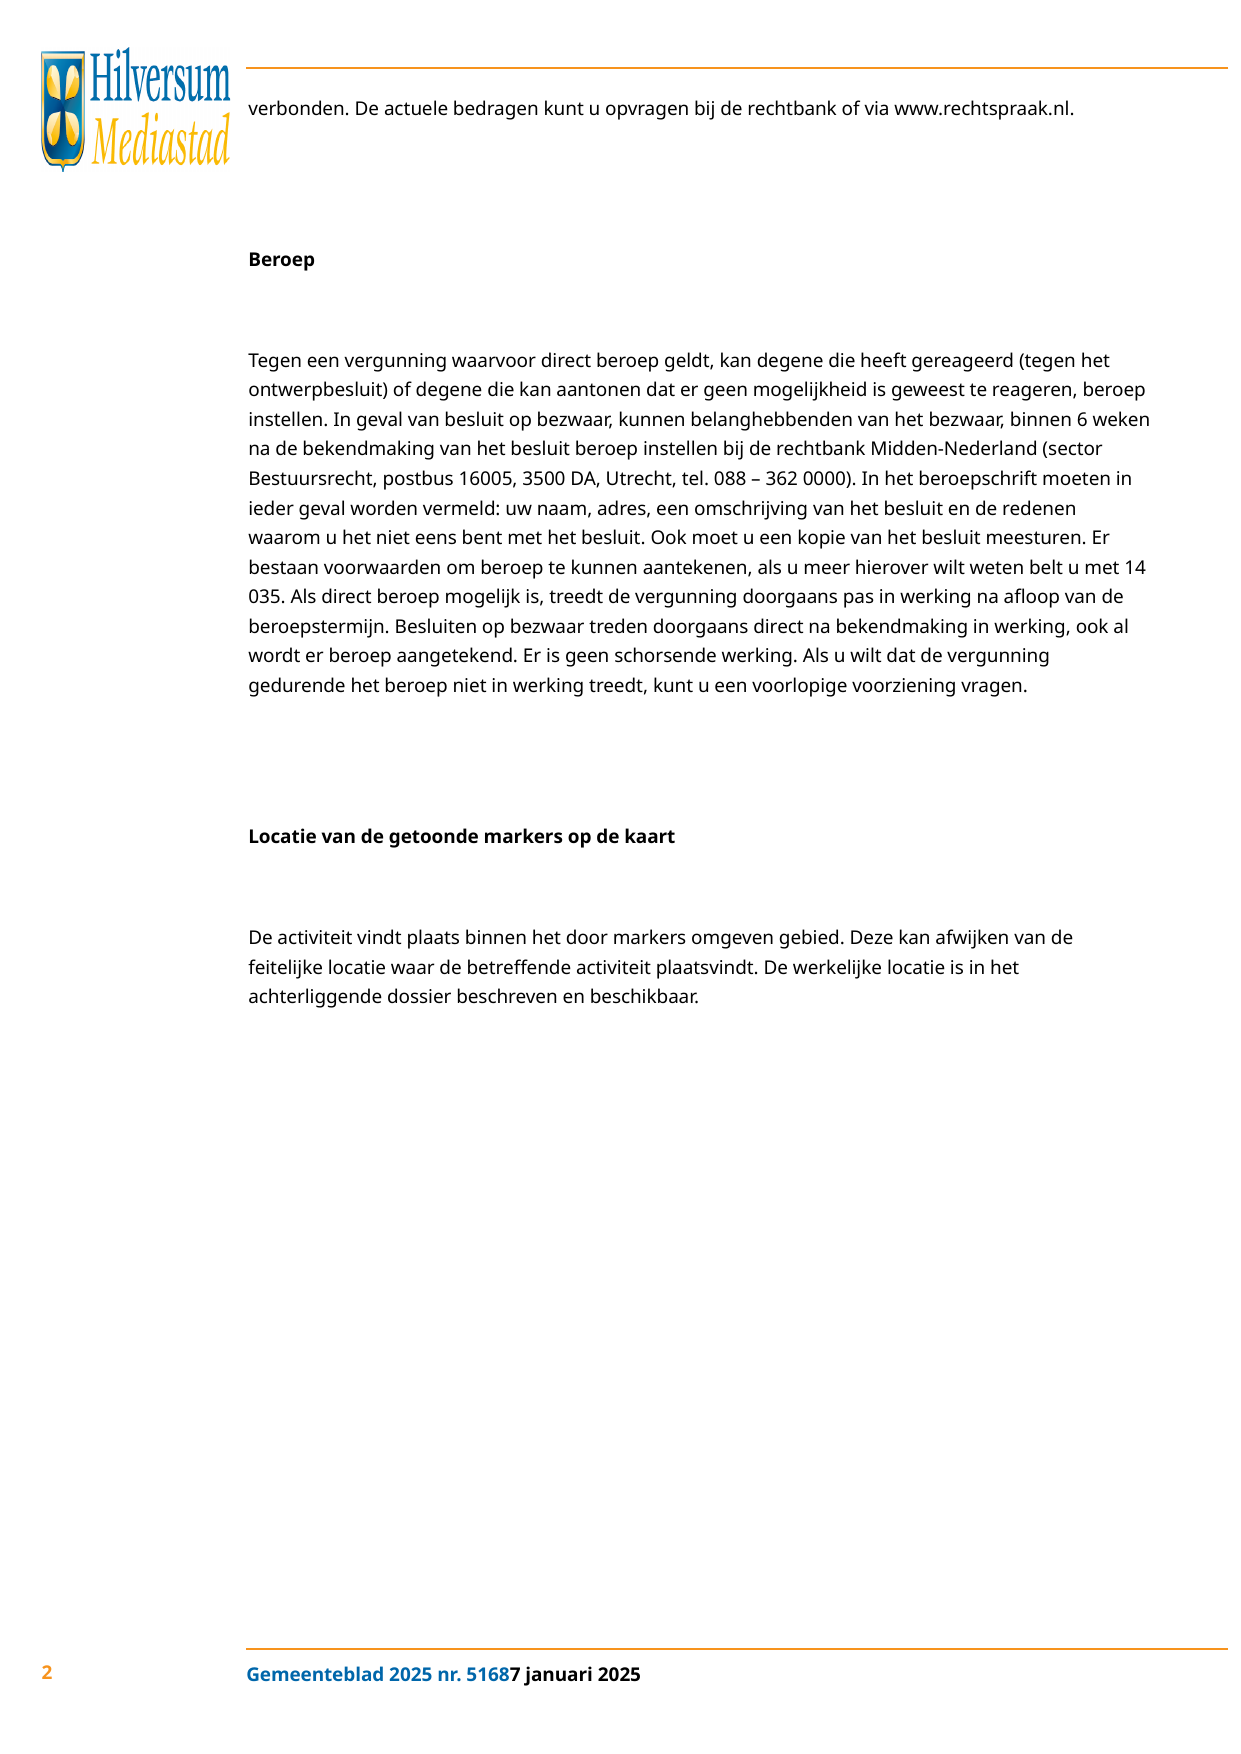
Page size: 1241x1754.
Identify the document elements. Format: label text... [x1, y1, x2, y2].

picture [41, 47, 231, 172]
text verbonden. De actuele bedragen kunt u opvragen bij de rechtbank of via www.rechtspraak.nl. [248, 95, 1152, 121]
text Tegen een vergunning waarvoor direct beroep geldt, kan degene die heeft gereageerd (tegen het ontwerpbesluit) of degene die kan aantonen dat er geen mogelijkheid is geweest te reageren, beroep instellen. In geval van besluit op bezwaar, kunnen belanghebbenden van het bezwaar, binnen 6 weken na de bekendmaking van het besluit beroep instellen bij de rechtbank Midden-Nederland (sector Bestuursrecht, postbus 16005, 3500 DA, Utrecht, tel. 088 – 362 0000). In het beroepschrift moeten in ieder geval worden vermeld: uw naam, adres, een omschrijving van het besluit en de redenen waarom u het niet eens bent met het besluit. Ook moet u een kopie van het besluit meesturen. Er bestaan voorwaarden om beroep te kunnen aantekenen, als u meer hierover wilt weten belt u met 14 035. Als direct beroep mogelijk is, treedt de vergunning doorgaans pas in werking na afloop van de beroepstermijn. Besluiten op bezwaar treden doorgaans direct na bekendmaking in werking, ook al wordt er beroep aangetekend. Er is geen schorsende werking. Als u wilt dat de vergunning gedurende het beroep niet in werking treedt, kunt u een voorlopige voorziening vragen. [248, 347, 1152, 698]
text Locatie van de getoonde markers op de kaart [248, 823, 1152, 849]
text De activiteit vindt plaats binnen het door markers omgeven gebied. Deze kan afwijken van de feitelijke locatie waar de betreffende activiteit plaatsvindt. De werkelijke locatie is in het achterliggende dossier beschreven en beschikbaar. [248, 924, 1152, 1009]
text Beroep [248, 246, 1152, 272]
